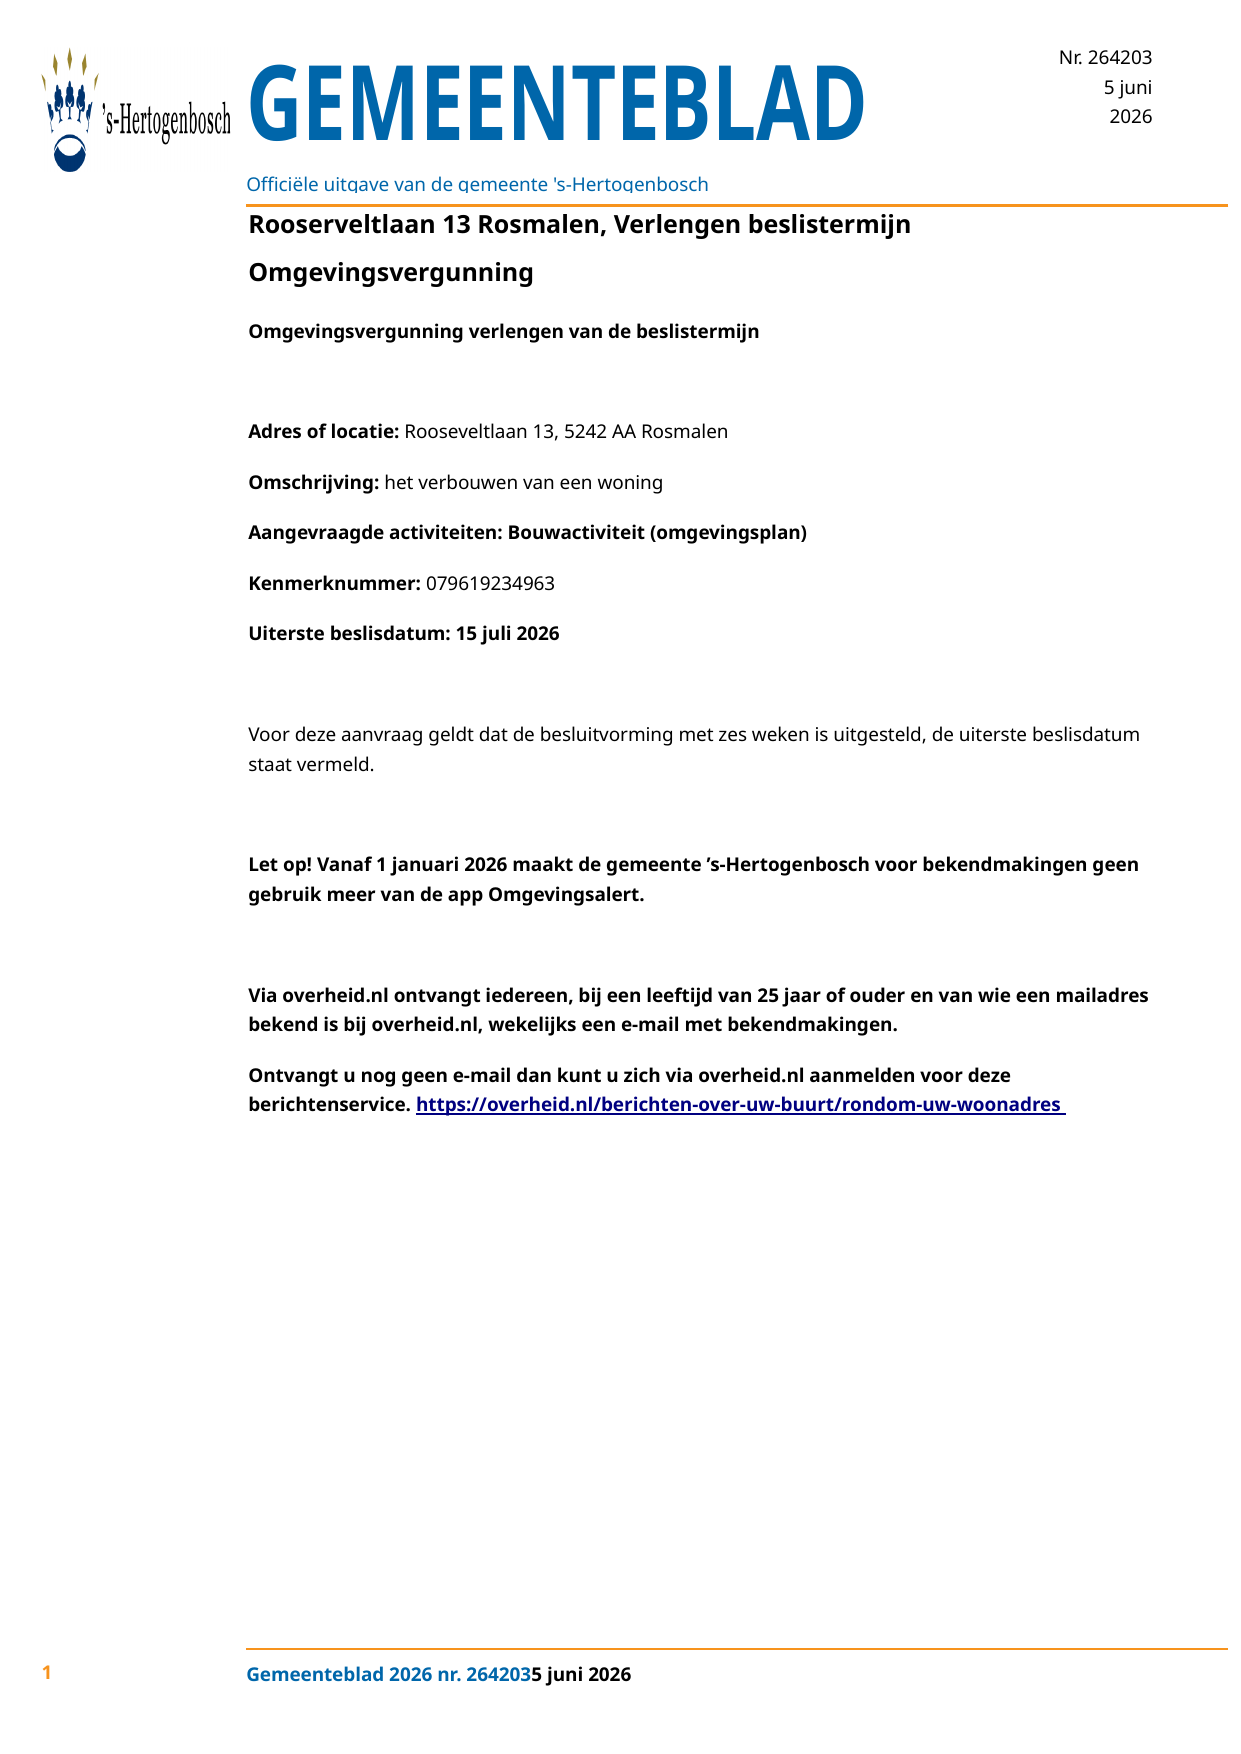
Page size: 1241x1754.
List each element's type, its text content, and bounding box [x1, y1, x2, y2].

text Via overheid.nl ontvangt iedereen, bij een leeftijd van 25 jaar of ouder en van wie een mailadres bekend is bij overheid.nl, wekelijks een e-mail met bekendmakingen. [248, 982, 1152, 1037]
text Rooserveltlaan 13 Rosmalen, Verlengen beslistermijn Omgevingsvergunning [248, 207, 1152, 288]
picture [41, 47, 231, 172]
text Adres of locatie: Rooseveltlaan 13, 5242 AA Rosmalen [248, 419, 1152, 444]
text Let op! Vanaf 1 januari 2026 maakt de gemeente ’s-Hertogenbosch voor bekendmakingen geen gebruik meer van de app Omgevingsalert. [248, 852, 1152, 907]
text Uiterste beslisdatum: 15 juli 2026 [248, 620, 1152, 646]
text Omgevingsvergunning verlengen van de beslistermijn [248, 318, 1152, 344]
text Ontvangt u nog geen e-mail dan kunt u zich via overheid.nl aanmelden voor deze berichtenservice. https://overheid.nl/berichten-over-uw-buurt/rondom-uw-woonadres [248, 1062, 1152, 1117]
text Kenmerknummer: 079619234963 [248, 570, 1152, 596]
text Aangevraagde activiteiten: Bouwactiviteit (omgevingsplan) [248, 519, 1152, 545]
text Voor deze aanvraag geldt dat de besluitvorming met zes weken is uitgesteld, de uiterste beslisdatum staat vermeld. [248, 721, 1152, 777]
text Omschrijving: het verbouwen van een woning [248, 469, 1152, 495]
